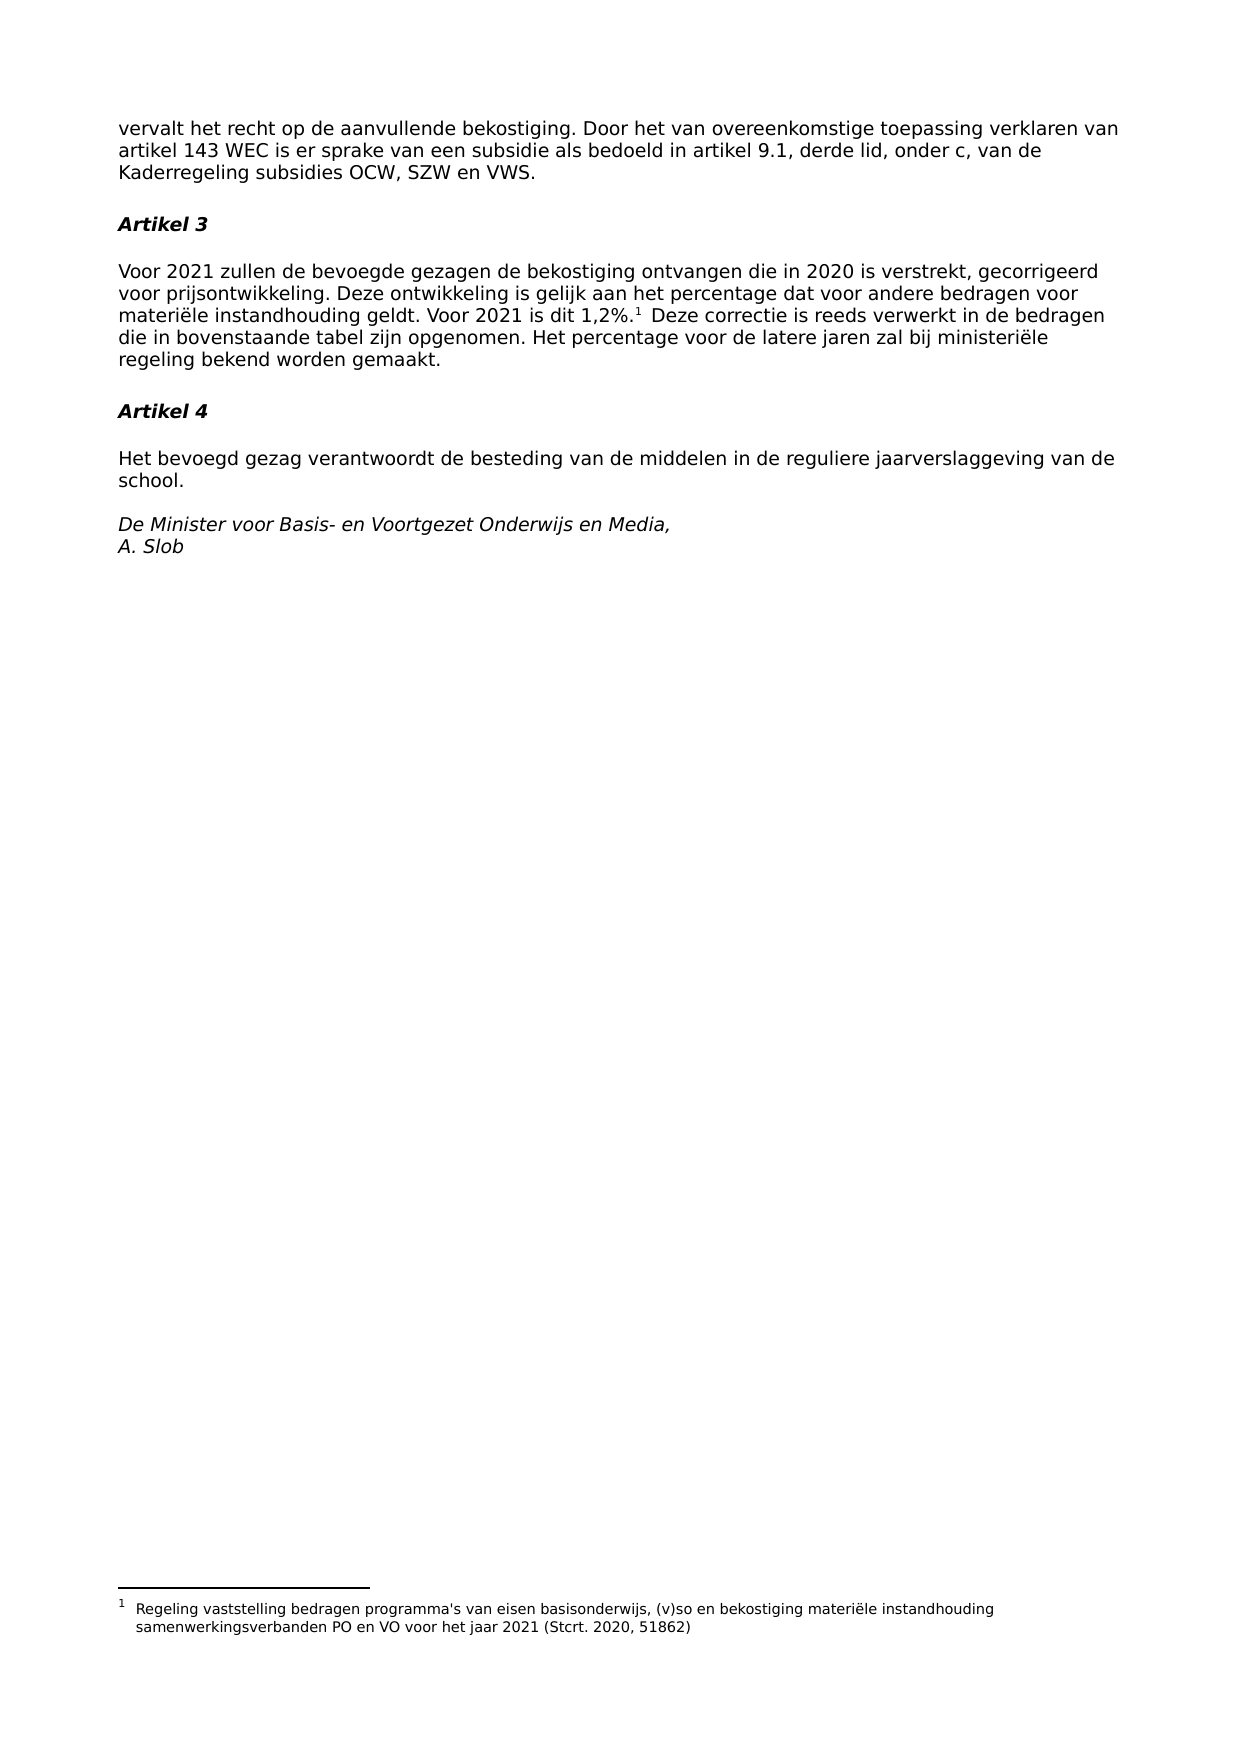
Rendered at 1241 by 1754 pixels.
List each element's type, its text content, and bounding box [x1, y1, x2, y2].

text Het bevoegd gezag verantwoordt de besteding van de middelen in de reguliere jaarverslaggeving van de school. [118, 448, 1122, 492]
subtitle Artikel 4 [118, 401, 1122, 423]
subtitle Artikel 3 [118, 214, 1122, 236]
text De Minister voor Basis- en Voortgezet Onderwijs en Media, A. Slob [118, 514, 1122, 558]
text vervalt het recht op de aanvullende bekostiging. Door het van overeenkomstige toepassing verklaren van artikel 143 WEC is er sprake van een subsidie als bedoeld in artikel 9.1, derde lid, onder c, van de Kaderregeling subsidies OCW, SZW en VWS. [118, 118, 1122, 184]
text Regeling vaststelling bedragen programma's van eisen basisonderwijs, (v)so en bekostiging materiële instandhouding samenwerkingsverbanden PO en VO voor het jaar 2021 (Stcrt. 2020, 51862) [118, 1597, 1122, 1636]
text Voor 2021 zullen de bevoegde gezagen de bekostiging ontvangen die in 2020 is verstrekt, gecorrigeerd voor prijsontwikkeling. Deze ontwikkeling is gelijk aan het percentage dat voor andere bedragen voor materiële instandhouding geldt. Voor 2021 is dit 1,2%. Deze correctie is reeds verwerkt in de bedragen die in bovenstaande tabel zijn opgenomen. Het percentage voor de latere jaren zal bij ministeriële regeling bekend worden gemaakt. [118, 261, 1122, 371]
